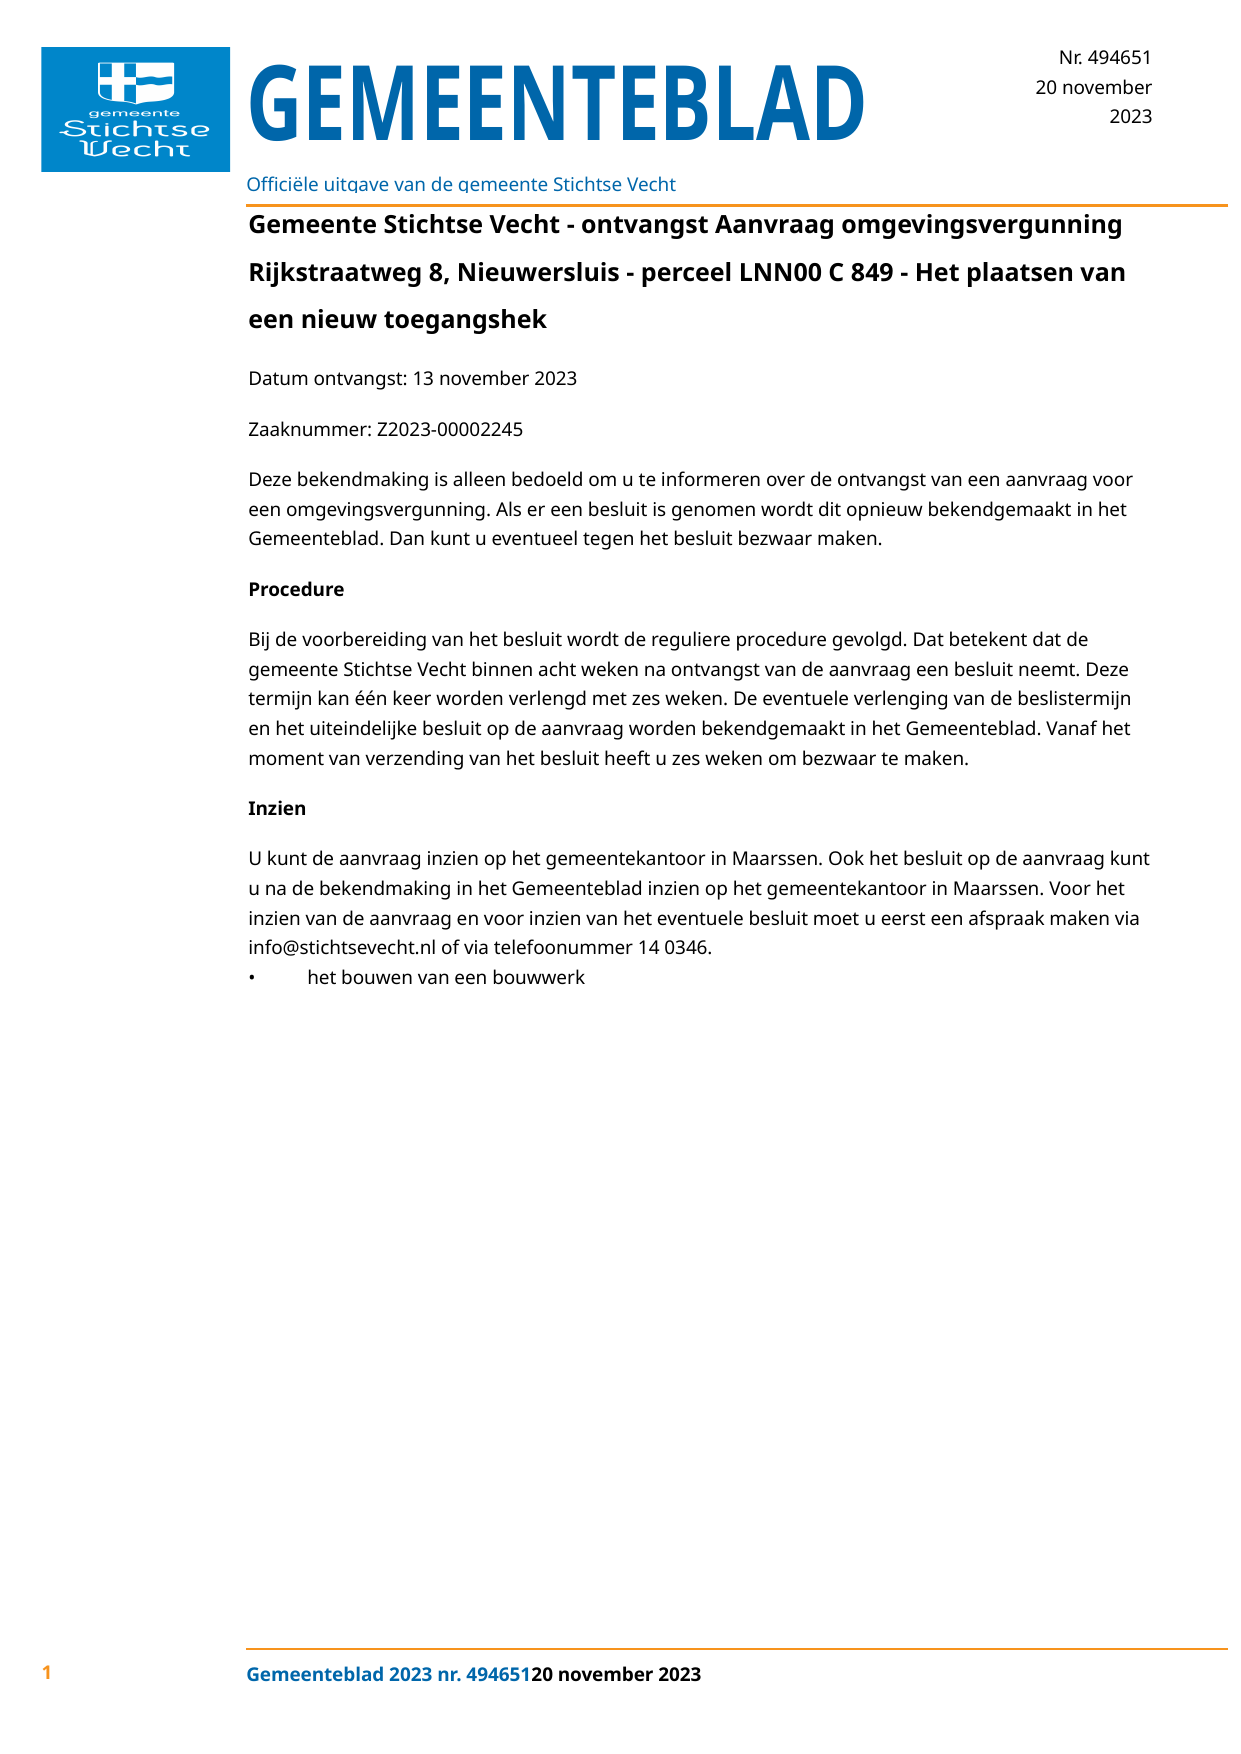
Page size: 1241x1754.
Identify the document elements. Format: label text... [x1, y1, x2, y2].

text Zaaknummer: Z2023-00002245 [248, 416, 1152, 442]
picture [99, 63, 135, 101]
text Bij de voorbereiding van het besluit wordt de reguliere procedure gevolgd. Dat betekent dat de gemeente Stichtse Vecht binnen acht weken na ontvangst van de aanvraag een besluit neemt. Deze termijn kan één keer worden verlengd met zes weken. De eventuele verlenging van de beslistermijn en het uiteindelijke besluit op de aanvraag worden bekendgemaakt in het Gemeenteblad. Vanaf het moment van verzending van het besluit heeft u zes weken om bezwaar te maken. [248, 626, 1152, 770]
list het bouwen van een bouwwerk [248, 964, 1152, 989]
text Deze bekendmaking is alleen bedoeld om u te informeren over de ontvangst van een aanvraag voor een omgevingsvergunning. Als er een besluit is genomen wordt dit opnieuw bekendgemaakt in het Gemeenteblad. Dan kunt u eventueel tegen het besluit bezwaar maken. [248, 466, 1152, 551]
text Inzien [248, 795, 1152, 821]
text Procedure [248, 576, 1152, 602]
text Datum ontvangst: 13 november 2023 [248, 366, 1152, 391]
text U kunt de aanvraag inzien op het gemeentekantoor in Maarssen. Ook het besluit op de aanvraag kunt u na de bekendmaking in het Gemeenteblad inzien op het gemeentekantoor in Maarssen. Voor het inzien van de aanvraag en voor inzien van het eventuele besluit moet u eerst een afspraak maken via info@stichtsevecht.nl of via telefoonummer 14 0346. [248, 846, 1152, 960]
picture [137, 63, 174, 103]
text Gemeente Stichtse Vecht - ontvangst Aanvraag omgevingsvergunning Rijkstraatweg 8, Nieuwersluis - perceel LNN00 C 849 - Het plaatsen van een nieuw toegangshek [248, 207, 1152, 336]
